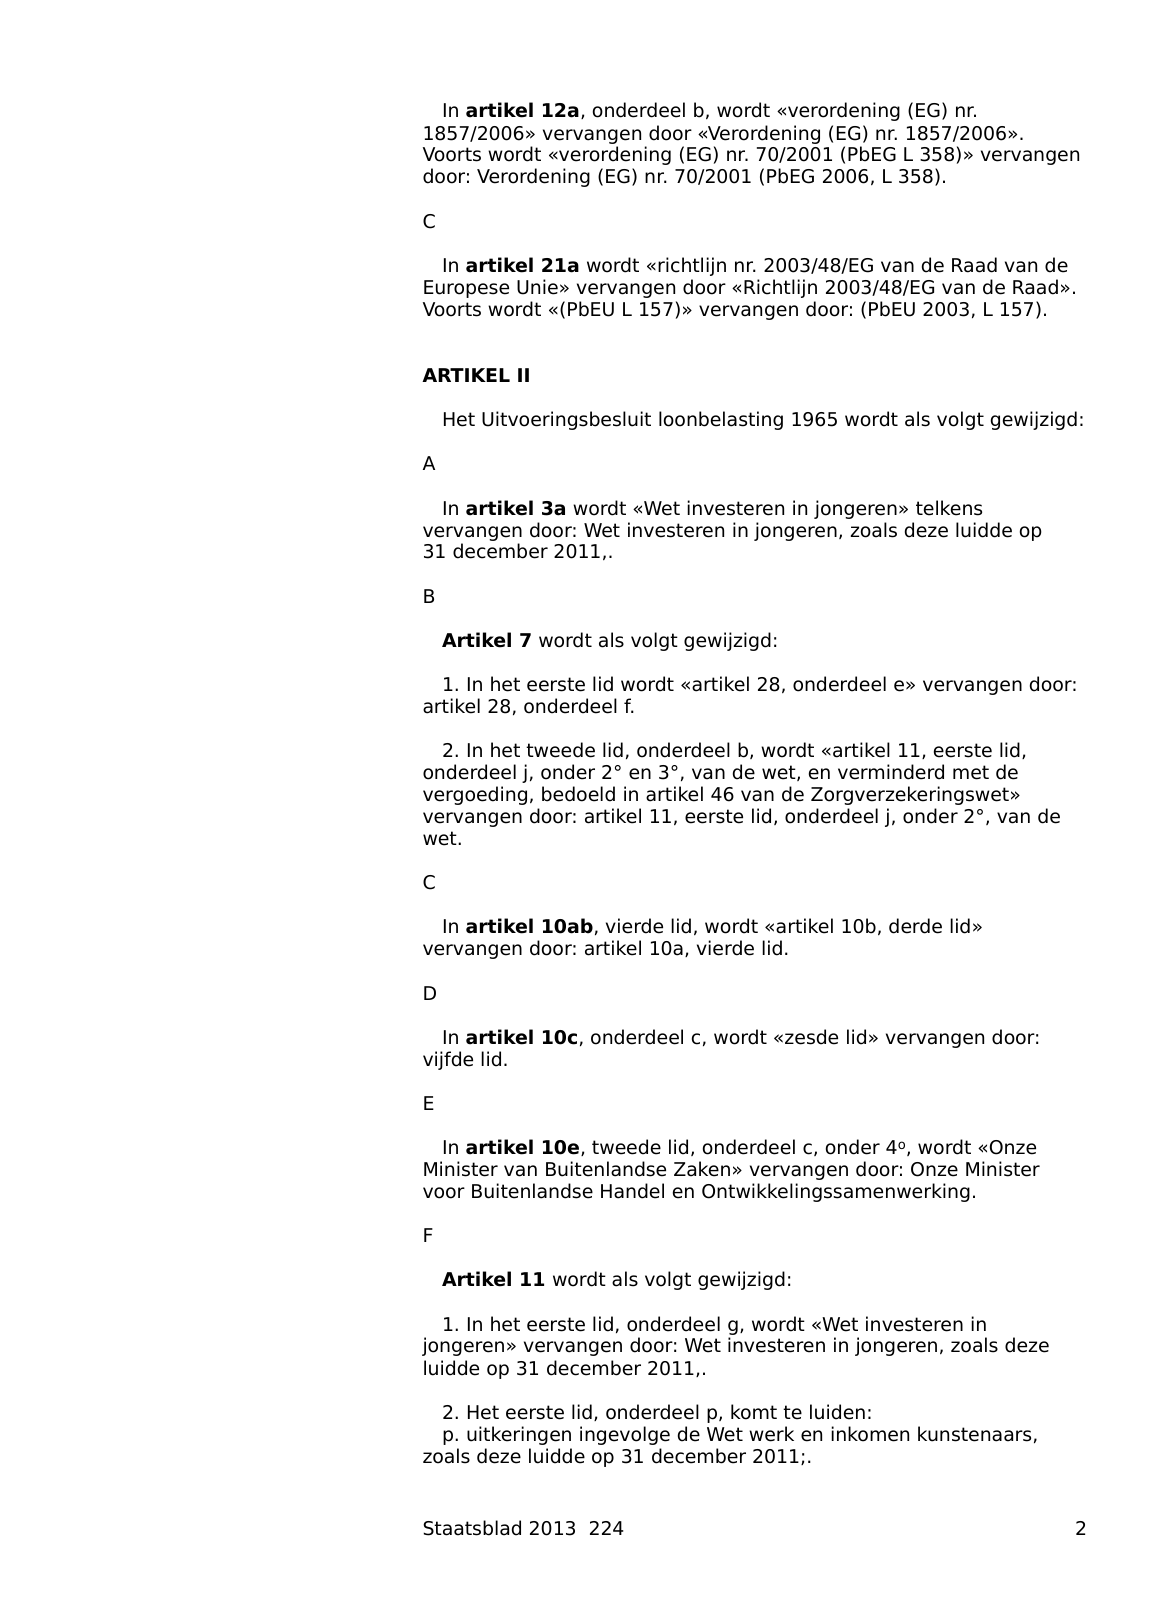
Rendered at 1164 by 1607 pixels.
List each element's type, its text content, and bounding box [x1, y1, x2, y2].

text In artikel 10ab, vierde lid, wordt «artikel 10b, derde lid» vervangen door: artikel 10a, vierde lid. [422, 916, 1087, 960]
text E [422, 1093, 1087, 1115]
text C [422, 211, 1087, 232]
text D [422, 982, 1087, 1004]
text 2. Het eerste lid, onderdeel p, komt te luiden: [422, 1402, 1087, 1423]
text C [422, 872, 1087, 894]
text 2. In het tweede lid, onderdeel b, wordt «artikel 11, eerste lid, onderdeel j, onder 2° en 3°, van de wet, en verminderd met de vergoeding, bedoeld in artikel 46 van de Zorgverzekeringswet» vervangen door: artikel 11, eerste lid, onderdeel j, onder 2°, van de wet. [422, 740, 1087, 850]
subtitle ARTIKEL II [422, 365, 1087, 387]
text In artikel 12a, onderdeel b, wordt «verordening (EG) nr. 1857/2006» vervangen door «Verordening (EG) nr. 1857/2006». Voorts wordt «verordening (EG) nr. 70/2001 (PbEG L 358)» vervangen door: Verordening (EG) nr. 70/2001 (PbEG 2006, L 358). [422, 100, 1087, 188]
text In artikel 3a wordt «Wet investeren in jongeren» telkens vervangen door: Wet investeren in jongeren, zoals deze luidde op 31 december 2011,. [422, 497, 1087, 563]
text 1. In het eerste lid wordt «artikel 28, onderdeel e» vervangen door: artikel 28, onderdeel f. [422, 674, 1087, 718]
text In artikel 10c, onderdeel c, wordt «zesde lid» vervangen door: vijfde lid. [422, 1027, 1087, 1071]
text F [422, 1225, 1087, 1247]
text Het Uitvoeringsbesluit loonbelasting 1965 wordt als volgt gewijzigd: [422, 409, 1087, 431]
text In artikel 21a wordt «richtlijn nr. 2003/48/EG van de Raad van de Europese Unie» vervangen door «Richtlijn 2003/48/EG van de Raad». Voorts wordt «(PbEU L 157)» vervangen door: (PbEU 2003, L 157). [422, 255, 1087, 321]
text Artikel 11 wordt als volgt gewijzigd: [422, 1269, 1087, 1291]
text p. uitkeringen ingevolge de Wet werk en inkomen kunstenaars, zoals deze luidde op 31 december 2011;. [422, 1423, 1087, 1467]
text In artikel 10e, tweede lid, onderdeel c, onder 4o, wordt «Onze Minister van Buitenlandse Zaken» vervangen door: Onze Minister voor Buitenlandse Handel en Ontwikkelingssamenwerking. [422, 1137, 1087, 1203]
text A [422, 453, 1087, 475]
text 1. In het eerste lid, onderdeel g, wordt «Wet investeren in jongeren» vervangen door: Wet investeren in jongeren, zoals deze luidde op 31 december 2011,. [422, 1313, 1087, 1379]
text B [422, 586, 1087, 608]
text Artikel 7 wordt als volgt gewijzigd: [422, 630, 1087, 652]
